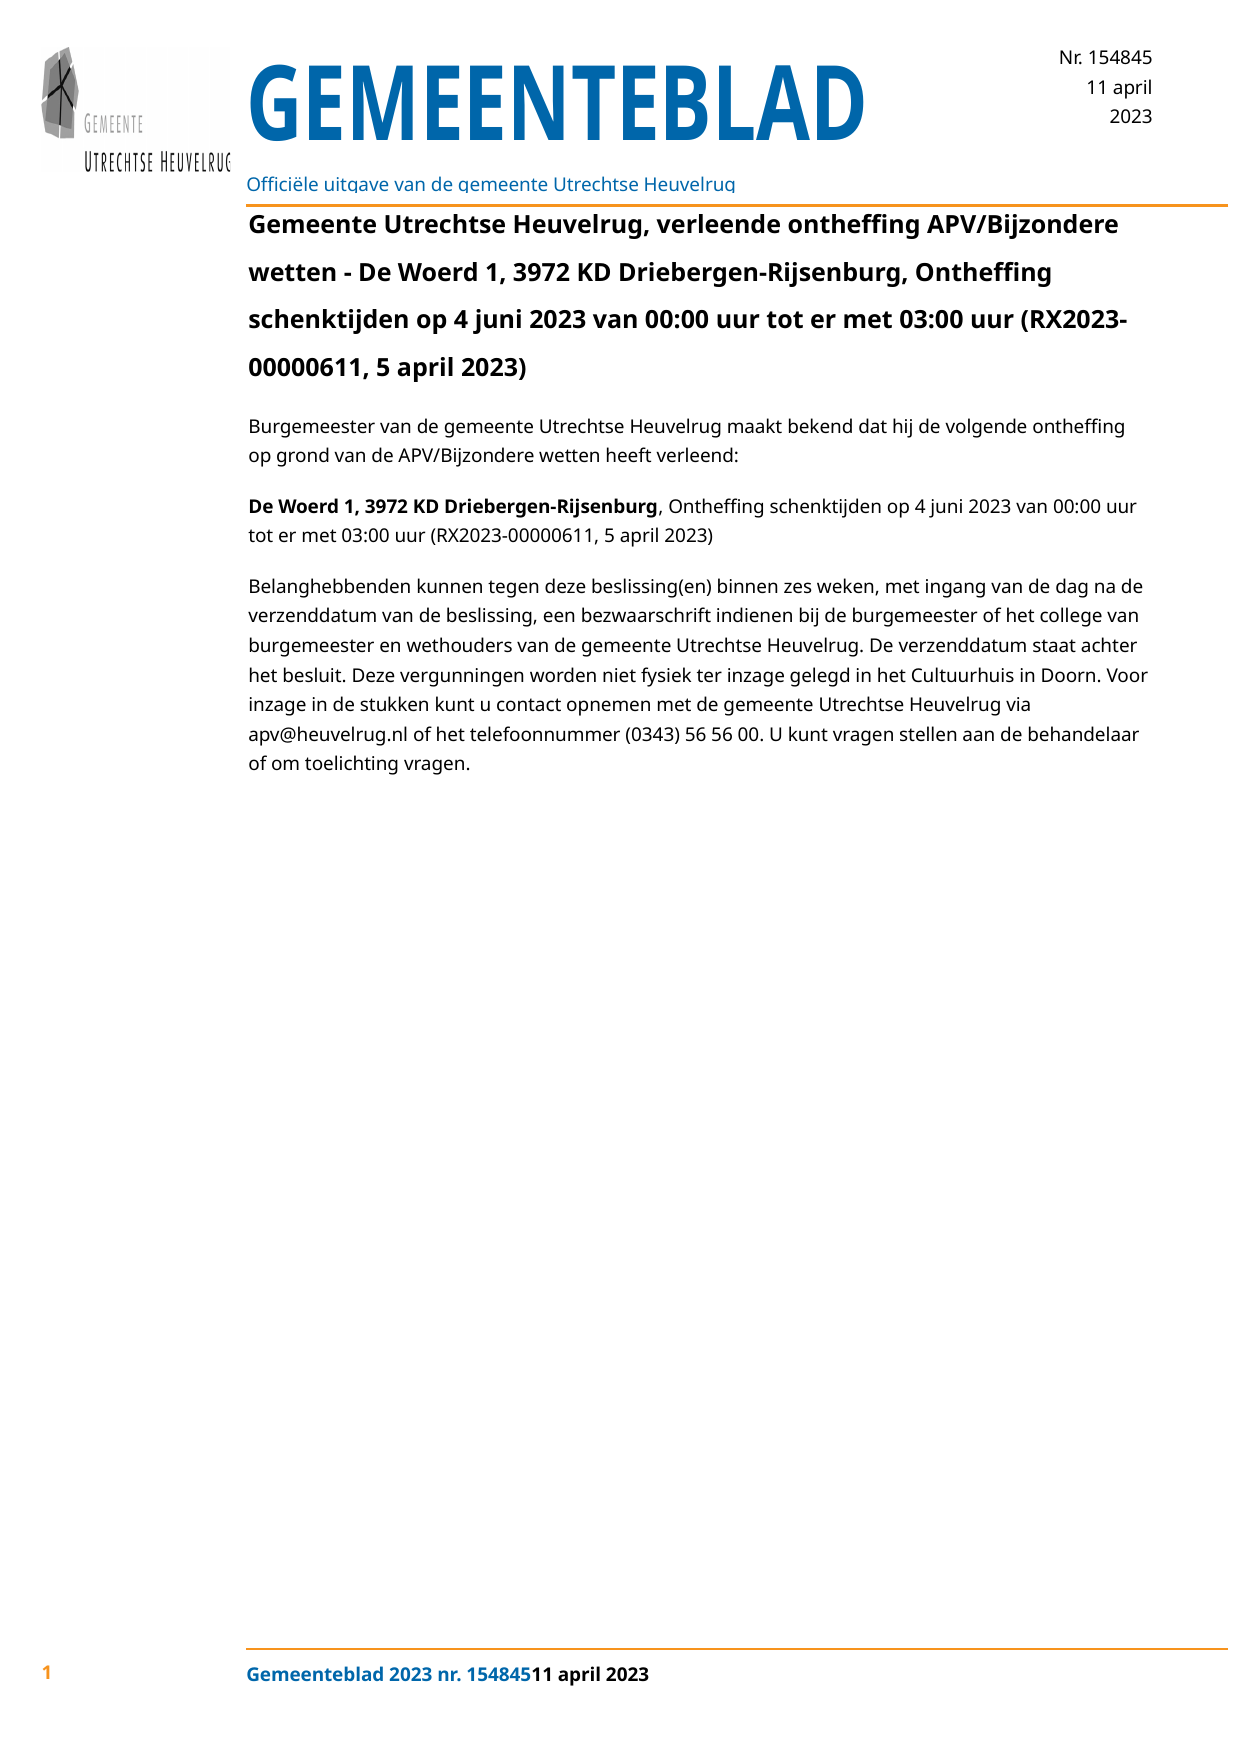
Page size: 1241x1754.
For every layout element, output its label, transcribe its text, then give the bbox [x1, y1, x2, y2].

picture [41, 47, 231, 172]
text Burgemeester van de gemeente Utrechtse Heuvelrug maakt bekend dat hij de volgende ontheffing op grond van de APV/Bijzondere wetten heeft verleend: [248, 413, 1152, 468]
text Belanghebbenden kunnen tegen deze beslissing(en) binnen zes weken, met ingang van de dag na de verzenddatum van de beslissing, een bezwaarschrift indienen bij de burgemeester of het college van burgemeester en wethouders van de gemeente Utrechtse Heuvelrug. De verzenddatum staat achter het besluit. Deze vergunningen worden niet fysiek ter inzage gelegd in het Cultuurhuis in Doorn. Voor inzage in de stukken kunt u contact opnemen met de gemeente Utrechtse Heuvelrug via apv@heuvelrug.nl of het telefoonnummer (0343) 56 56 00. U kunt vragen stellen aan de behandelaar of om toelichting vragen. [248, 573, 1152, 776]
text De Woerd 1, 3972 KD Driebergen-Rijsenburg, Ontheffing schenktijden op 4 juni 2023 van 00:00 uur tot er met 03:00 uur (RX2023-00000611, 5 april 2023) [248, 493, 1152, 548]
text Gemeente Utrechtse Heuvelrug, verleende ontheffing APV/Bijzondere wetten - De Woerd 1, 3972 KD Driebergen-Rijsenburg, Ontheffing schenktijden op 4 juni 2023 van 00:00 uur tot er met 03:00 uur (RX2023-00000611, 5 april 2023) [248, 207, 1152, 384]
